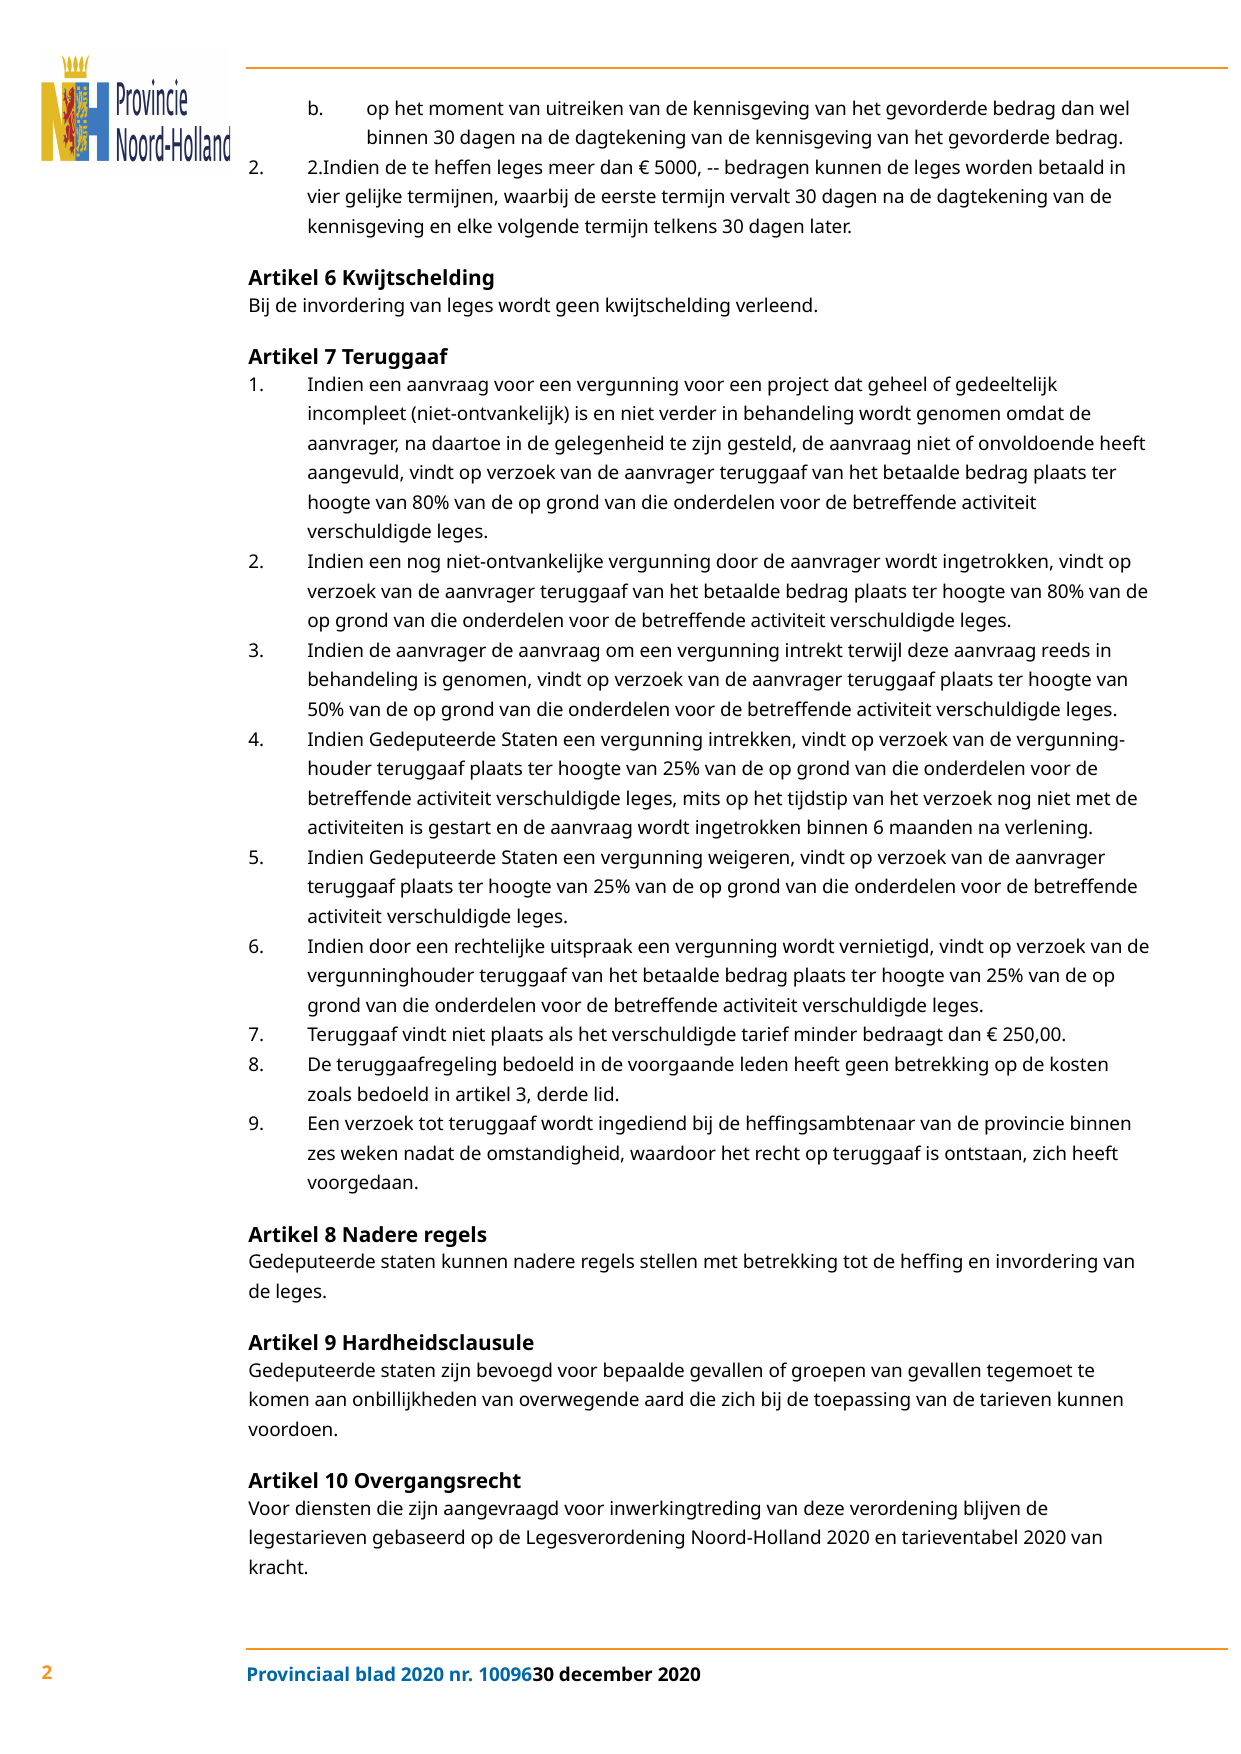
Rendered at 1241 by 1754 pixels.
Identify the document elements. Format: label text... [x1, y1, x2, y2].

text Artikel 10 Overgangsrecht [248, 1466, 1152, 1495]
text Artikel 9 Hardheidsclausule [248, 1328, 1152, 1357]
text Bij de invordering van leges wordt geen kwijtschelding verleend. [248, 292, 1152, 318]
list Teruggaaf vindt niet plaats als het verschuldigde tarief minder bedraagt dan € 250,00. [248, 1022, 1152, 1047]
list Indien de aanvrager de aanvraag om een vergunning intrekt terwijl deze aanvraag reeds in behandeling is genomen, vindt op verzoek van de aanvrager teruggaaf plaats ter hoogte van 50% van de op grond van die onderdelen voor de betreffende activiteit verschuldigde leges. [248, 637, 1152, 722]
list op het moment van uitreiken van de kennisgeving van het gevorderde bedrag dan wel binnen 30 dagen na de dagtekening van de kennisgeving van het gevorderde bedrag. [307, 95, 1152, 150]
picture [41, 47, 231, 172]
list Een verzoek tot teruggaaf wordt ingediend bij de heffingsambtenaar van de provincie binnen zes weken nadat de omstandigheid, waardoor het recht op teruggaaf is ontstaan, zich heeft voorgedaan. [248, 1110, 1152, 1195]
list Indien Gedeputeerde Staten een vergunning weigeren, vindt op verzoek van de aanvrager teruggaaf plaats ter hoogte van 25% van de op grond van die onderdelen voor de betreffende activiteit verschuldigde leges. [248, 844, 1152, 929]
text Gedeputeerde staten zijn bevoegd voor bepaalde gevallen of groepen van gevallen tegemoet te komen aan onbillijkheden van overwegende aard die zich bij de toepassing van de tarieven kunnen voordoen. [248, 1357, 1152, 1442]
text Artikel 8 Nadere regels [248, 1220, 1152, 1248]
list 2.Indien de te heffen leges meer dan € 5000, -- bedragen kunnen de leges worden betaald in vier gelijke termijnen, waarbij de eerste termijn vervalt 30 dagen na de dagtekening van de kennisgeving en elke volgende termijn telkens 30 dagen later. [248, 154, 1152, 239]
list Indien Gedeputeerde Staten een vergunning intrekken, vindt op verzoek van de vergunning- houder teruggaaf plaats ter hoogte van 25% van de op grond van die onderdelen voor de betreffende activiteit verschuldigde leges, mits op het tijdstip van het verzoek nog niet met de activiteiten is gestart en de aanvraag wordt ingetrokken binnen 6 maanden na verlening. [248, 726, 1152, 840]
list Indien een aanvraag voor een vergunning voor een project dat geheel of gedeeltelijk incompleet (niet-ontvankelijk) is en niet verder in behandeling wordt genomen omdat de aanvrager, na daartoe in de gelegenheid te zijn gesteld, de aanvraag niet of onvoldoende heeft aangevuld, vindt op verzoek van de aanvrager teruggaaf van het betaalde bedrag plaats ter hoogte van 80% van de op grond van die onderdelen voor de betreffende activiteit verschuldigde leges. [248, 371, 1152, 544]
text Artikel 6 Kwijtschelding [248, 263, 1152, 292]
list De teruggaafregeling bedoeld in de voorgaande leden heeft geen betrekking op de kosten zoals bedoeld in artikel 3, derde lid. [248, 1051, 1152, 1107]
text Artikel 7 Teruggaaf [248, 342, 1152, 371]
list Indien een nog niet-ontvankelijke vergunning door de aanvrager wordt ingetrokken, vindt op verzoek van de aanvrager teruggaaf van het betaalde bedrag plaats ter hoogte van 80% van de op grond van die onderdelen voor de betreffende activiteit verschuldigde leges. [248, 548, 1152, 633]
list Indien door een rechtelijke uitspraak een vergunning wordt vernietigd, vindt op verzoek van de vergunninghouder teruggaaf van het betaalde bedrag plaats ter hoogte van 25% van de op grond van die onderdelen voor de betreffende activiteit verschuldigde leges. [248, 933, 1152, 1018]
text Voor diensten die zijn aangevraagd voor inwerkingtreding van deze verordening blijven de legestarieven gebaseerd op de Legesverordening Noord-Holland 2020 en tarieventabel 2020 van kracht. [248, 1495, 1152, 1580]
text Gedeputeerde staten kunnen nadere regels stellen met betrekking tot de heffing en invordering van de leges. [248, 1248, 1152, 1304]
